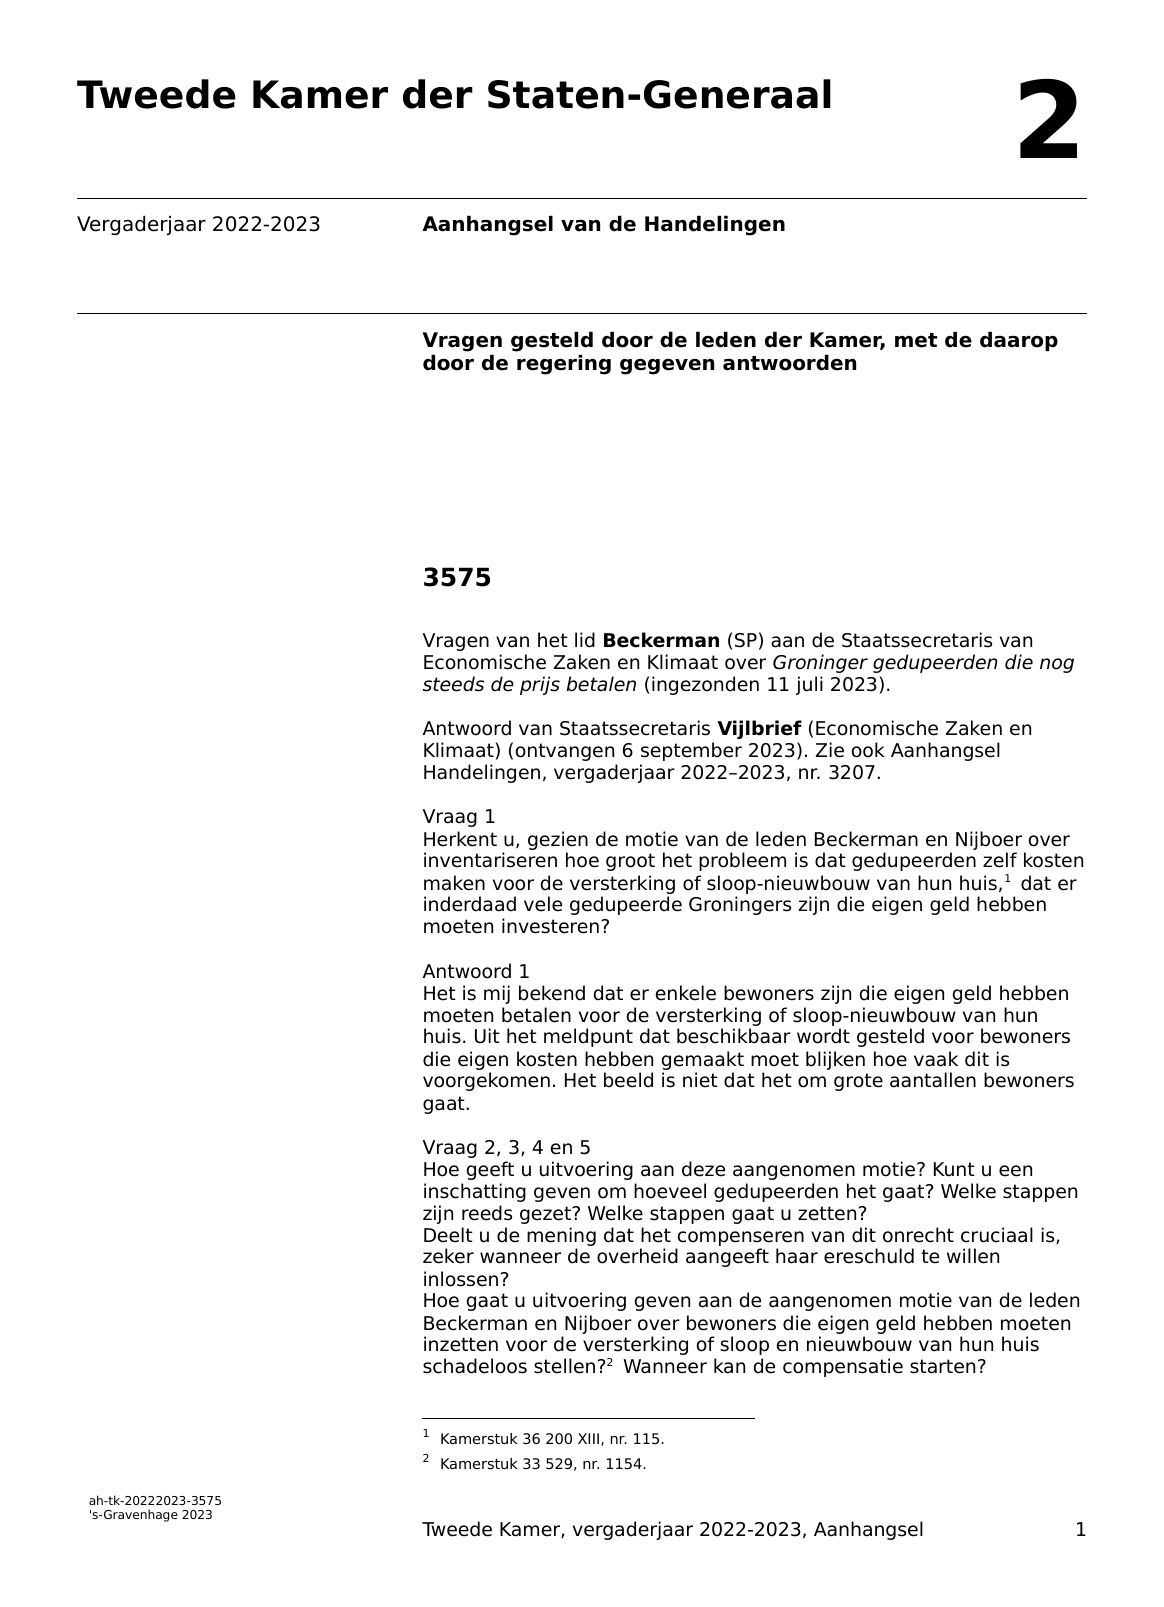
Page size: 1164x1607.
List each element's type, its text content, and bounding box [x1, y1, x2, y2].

text Antwoord 1 [422, 961, 1087, 982]
text Deelt u de mening dat het compenseren van dit onrecht cruciaal is, zeker wanneer de overheid aangeeft haar ereschuld te willen inlossen? [422, 1224, 1087, 1290]
text Het is mij bekend dat er enkele bewoners zijn die eigen geld hebben moeten betalen voor de versterking of sloop-nieuwbouw van hun huis. Uit het meldpunt dat beschikbaar wordt gesteld voor bewoners die eigen kosten hebben gemaakt moet blijken hoe vaak dit is voorgekomen. Het beeld is niet dat het om grote aantallen bewoners gaat. [422, 982, 1087, 1114]
text 3575 [422, 563, 1087, 592]
text Hoe geeft u uitvoering aan deze aangenomen motie? Kunt u een inschatting geven om hoeveel gedupeerden het gaat? Welke stappen zijn reeds gezet? Welke stappen gaat u zetten? [422, 1158, 1087, 1224]
text Kamerstuk 36 200 XIII, nr. 115. [422, 1427, 1087, 1449]
table_cell Vragen gesteld door de leden der Kamer, met de daarop door de regering gegeven antwoorden [422, 314, 1087, 375]
text Antwoord van Staatssecretaris Vijlbrief (Economische Zaken en Klimaat) (ontvangen 6 september 2023). Zie ook Aanhangsel Handelingen, vergaderjaar 2022–2023, nr. 3207. [422, 718, 1087, 784]
text Vraag 2, 3, 4 en 5 [422, 1137, 1087, 1158]
text Vraag 1 [422, 806, 1087, 828]
text Vragen van het lid Beckerman (SP) aan de Staatssecretaris van Economische Zaken en Klimaat over Groninger gedupeerden die nog steeds de prijs betalen (ingezonden 11 juli 2023). [422, 630, 1087, 696]
table_cell Vergaderjaar 2022-2023 [77, 199, 422, 313]
table_header Tweede Kamer der Staten-Generaal [77, 59, 886, 198]
text ah-tk-20222023-3575 [88, 1494, 323, 1508]
text 's-Gravenhage 2023 [88, 1508, 323, 1522]
table_header 2 [886, 59, 1087, 198]
table_cell Aanhangsel van de Handelingen [422, 199, 1087, 313]
text Hoe gaat u uitvoering geven aan de aangenomen motie van de leden Beckerman en Nijboer over bewoners die eigen geld hebben moeten inzetten voor de versterking of sloop en nieuwbouw van hun huis schadeloos stellen? Wanneer kan de compensatie starten? [422, 1290, 1087, 1378]
text Kamerstuk 33 529, nr. 1154. [422, 1452, 1087, 1474]
table_cell [77, 314, 422, 375]
text Herkent u, gezien de motie van de leden Beckerman en Nijboer over inventariseren hoe groot het probleem is dat gedupeerden zelf kosten maken voor de versterking of sloop-nieuwbouw van hun huis, dat er inderdaad vele gedupeerde Groningers zijn die eigen geld hebben moeten investeren? [422, 828, 1087, 938]
